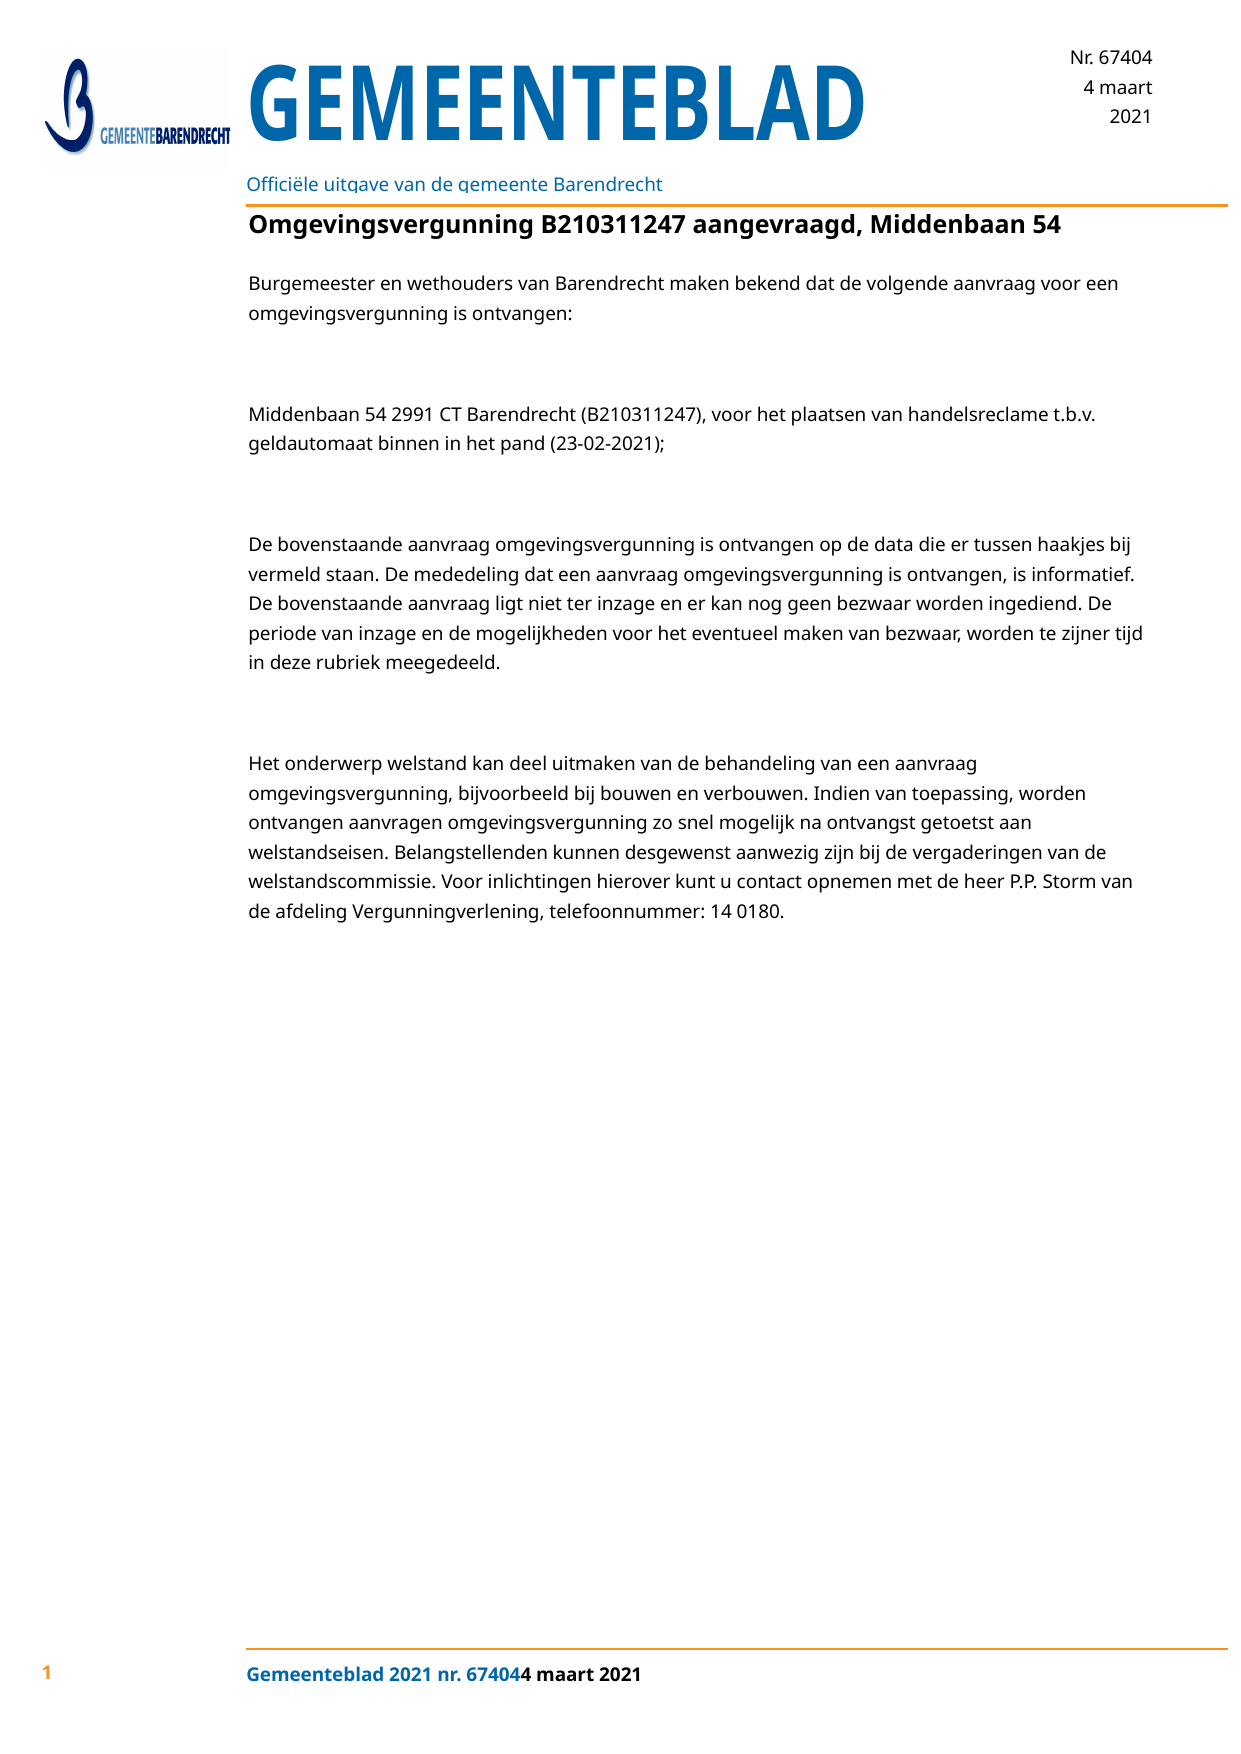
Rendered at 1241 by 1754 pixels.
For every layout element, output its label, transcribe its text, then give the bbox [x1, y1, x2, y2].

text Middenbaan 54 2991 CT Barendrecht (B210311247), voor het plaatsen van handelsreclame t.b.v. geldautomaat binnen in het pand (23-02-2021); [248, 401, 1152, 456]
text Burgemeester en wethouders van Barendrecht maken bekend dat de volgende aanvraag voor een omgevingsvergunning is ontvangen: [248, 270, 1152, 326]
text Omgevingsvergunning B210311247 aangevraagd, Middenbaan 54 [248, 207, 1152, 241]
picture [41, 47, 231, 172]
text De bovenstaande aanvraag omgevingsvergunning is ontvangen op de data die er tussen haakjes bij vermeld staan. De mededeling dat een aanvraag omgevingsvergunning is ontvangen, is informatief. De bovenstaande aanvraag ligt niet ter inzage en er kan nog geen bezwaar worden ingediend. De periode van inzage en de mogelijkheden voor het eventueel maken van bezwaar, worden te zijner tijd in deze rubriek meegedeeld. [248, 531, 1152, 675]
text Het onderwerp welstand kan deel uitmaken van de behandeling van een aanvraag omgevingsvergunning, bijvoorbeeld bij bouwen en verbouwen. Indien van toepassing, worden ontvangen aanvragen omgevingsvergunning zo snel mogelijk na ontvangst getoetst aan welstandseisen. Belangstellenden kunnen desgewenst aanwezig zijn bij de vergaderingen van de welstandscommissie. Voor inlichtingen hierover kunt u contact opnemen met de heer P.P. Storm van de afdeling Vergunningverlening, telefoonnummer: 14 0180. [248, 750, 1152, 924]
